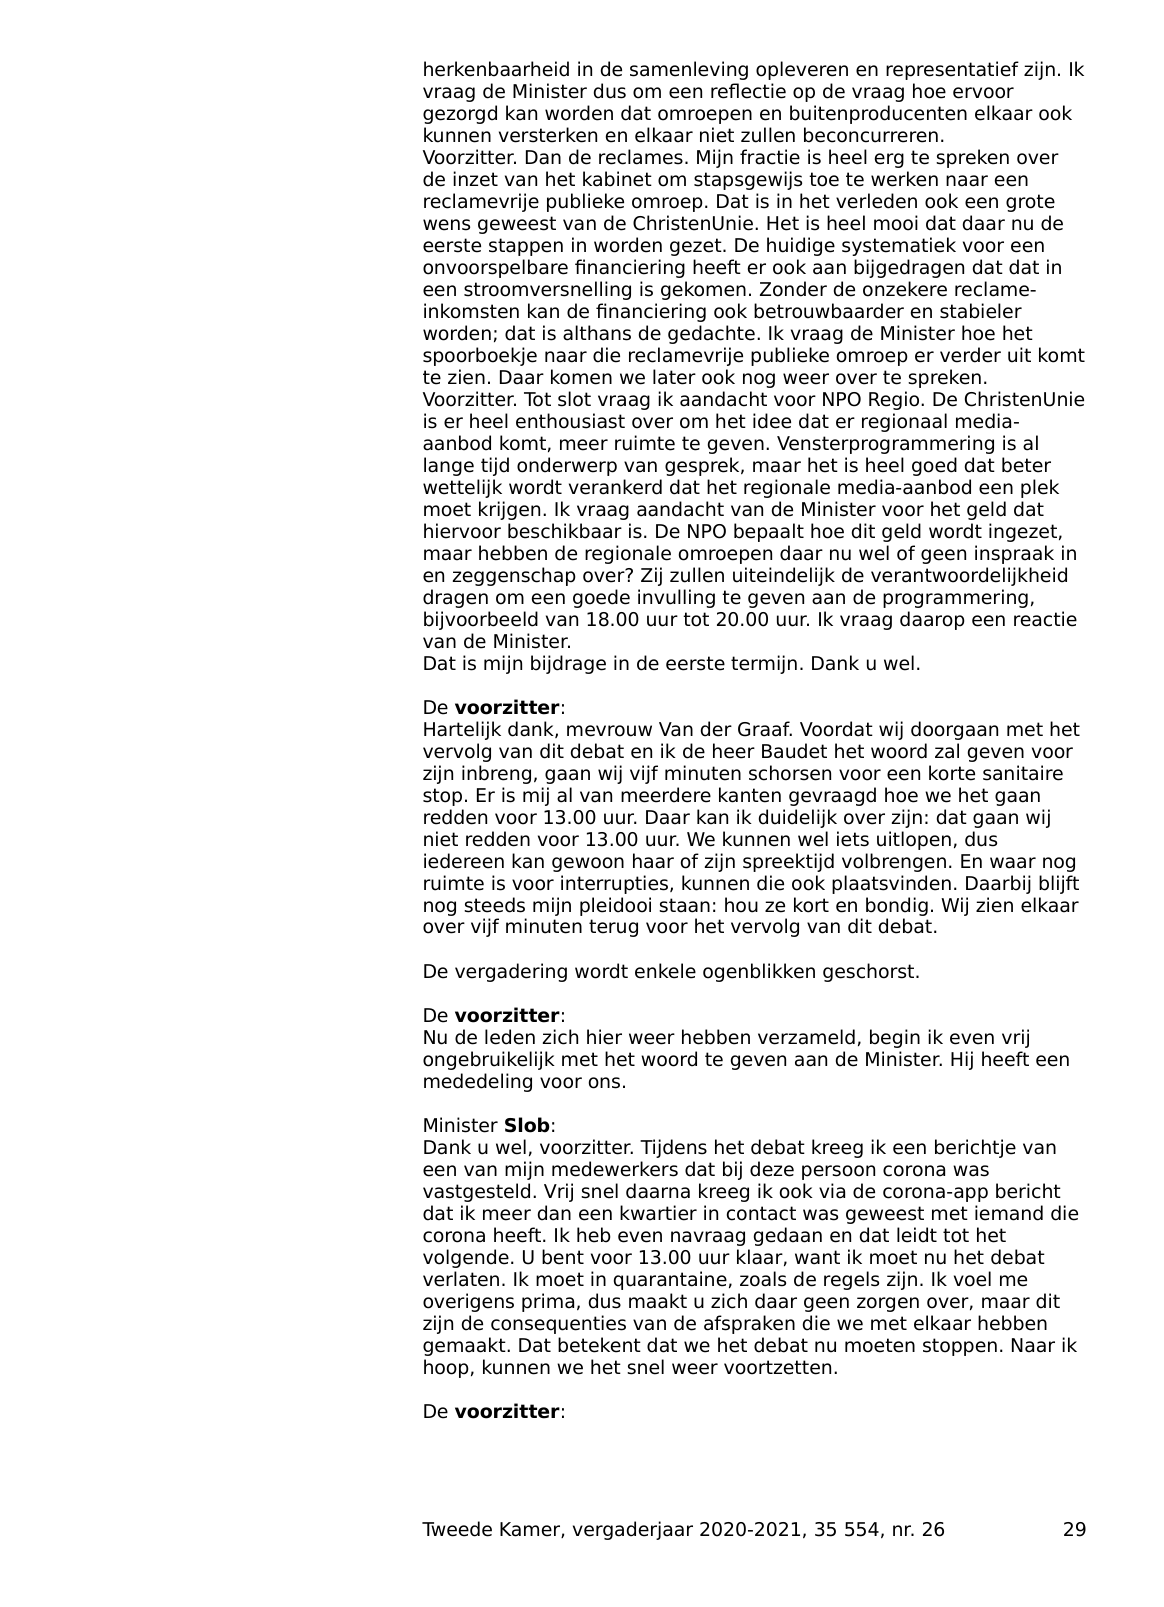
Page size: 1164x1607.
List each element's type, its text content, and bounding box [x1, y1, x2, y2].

text De voorzitter: [422, 1005, 1087, 1027]
text herkenbaarheid in de samenleving opleveren en representatief zijn. Ik vraag de Minister dus om een reflectie op de vraag hoe ervoor gezorgd kan worden dat omroepen en buitenproducenten elkaar ook kunnen versterken en elkaar niet zullen beconcurreren. [422, 59, 1087, 147]
text De voorzitter: [422, 697, 1087, 719]
text Dat is mijn bijdrage in de eerste termijn. Dank u wel. [422, 652, 1087, 674]
text Voorzitter. Dan de reclames. Mijn fractie is heel erg te spreken over de inzet van het kabinet om stapsgewijs toe te werken naar een reclamevrije publieke omroep. Dat is in het verleden ook een grote wens geweest van de ChristenUnie. Het is heel mooi dat daar nu de eerste stappen in worden gezet. De huidige systematiek voor een onvoorspelbare financiering heeft er ook aan bijgedragen dat dat in een stroomversnelling is gekomen. Zonder de onzekere reclame-inkomsten kan de financiering ook betrouwbaarder en stabieler worden; dat is althans de gedachte. Ik vraag de Minister hoe het spoorboekje naar die reclamevrije publieke omroep er verder uit komt te zien. Daar komen we later ook nog weer over te spreken. [422, 147, 1087, 389]
text Hartelijk dank, mevrouw Van der Graaf. Voordat wij doorgaan met het vervolg van dit debat en ik de heer Baudet het woord zal geven voor zijn inbreng, gaan wij vijf minuten schorsen voor een korte sanitaire stop. Er is mij al van meerdere kanten gevraagd hoe we het gaan redden voor 13.00 uur. Daar kan ik duidelijk over zijn: dat gaan wij niet redden voor 13.00 uur. We kunnen wel iets uitlopen, dus iedereen kan gewoon haar of zijn spreektijd volbrengen. En waar nog ruimte is voor interrupties, kunnen die ook plaatsvinden. Daarbij blijft nog steeds mijn pleidooi staan: hou ze kort en bondig. Wij zien elkaar over vijf minuten terug voor het vervolg van dit debat. [422, 719, 1087, 938]
text De voorzitter: [422, 1401, 1087, 1423]
text Dank u wel, voorzitter. Tijdens het debat kreeg ik een berichtje van een van mijn medewerkers dat bij deze persoon corona was vastgesteld. Vrij snel daarna kreeg ik ook via de corona-app bericht dat ik meer dan een kwartier in contact was geweest met iemand die corona heeft. Ik heb even navraag gedaan en dat leidt tot het volgende. U bent voor 13.00 uur klaar, want ik moet nu het debat verlaten. Ik moet in quarantaine, zoals de regels zijn. Ik voel me overigens prima, dus maakt u zich daar geen zorgen over, maar dit zijn de consequenties van de afspraken die we met elkaar hebben gemaakt. Dat betekent dat we het debat nu moeten stoppen. Naar ik hoop, kunnen we het snel weer voortzetten. [422, 1137, 1087, 1379]
text Nu de leden zich hier weer hebben verzameld, begin ik even vrij ongebruikelijk met het woord te geven aan de Minister. Hij heeft een mededeling voor ons. [422, 1027, 1087, 1093]
text Minister Slob: [422, 1115, 1087, 1137]
text Voorzitter. Tot slot vraag ik aandacht voor NPO Regio. De ChristenUnie is er heel enthousiast over om het idee dat er regionaal media-aanbod komt, meer ruimte te geven. Vensterprogrammering is al lange tijd onderwerp van gesprek, maar het is heel goed dat beter wettelijk wordt verankerd dat het regionale media-aanbod een plek moet krijgen. Ik vraag aandacht van de Minister voor het geld dat hiervoor beschikbaar is. De NPO bepaalt hoe dit geld wordt ingezet, maar hebben de regionale omroepen daar nu wel of geen inspraak in en zeggenschap over? Zij zullen uiteindelijk de verantwoordelijkheid dragen om een goede invulling te geven aan de programmering, bijvoorbeeld van 18.00 uur tot 20.00 uur. Ik vraag daarop een reactie van de Minister. [422, 389, 1087, 652]
text De vergadering wordt enkele ogenblikken geschorst. [422, 961, 1087, 983]
